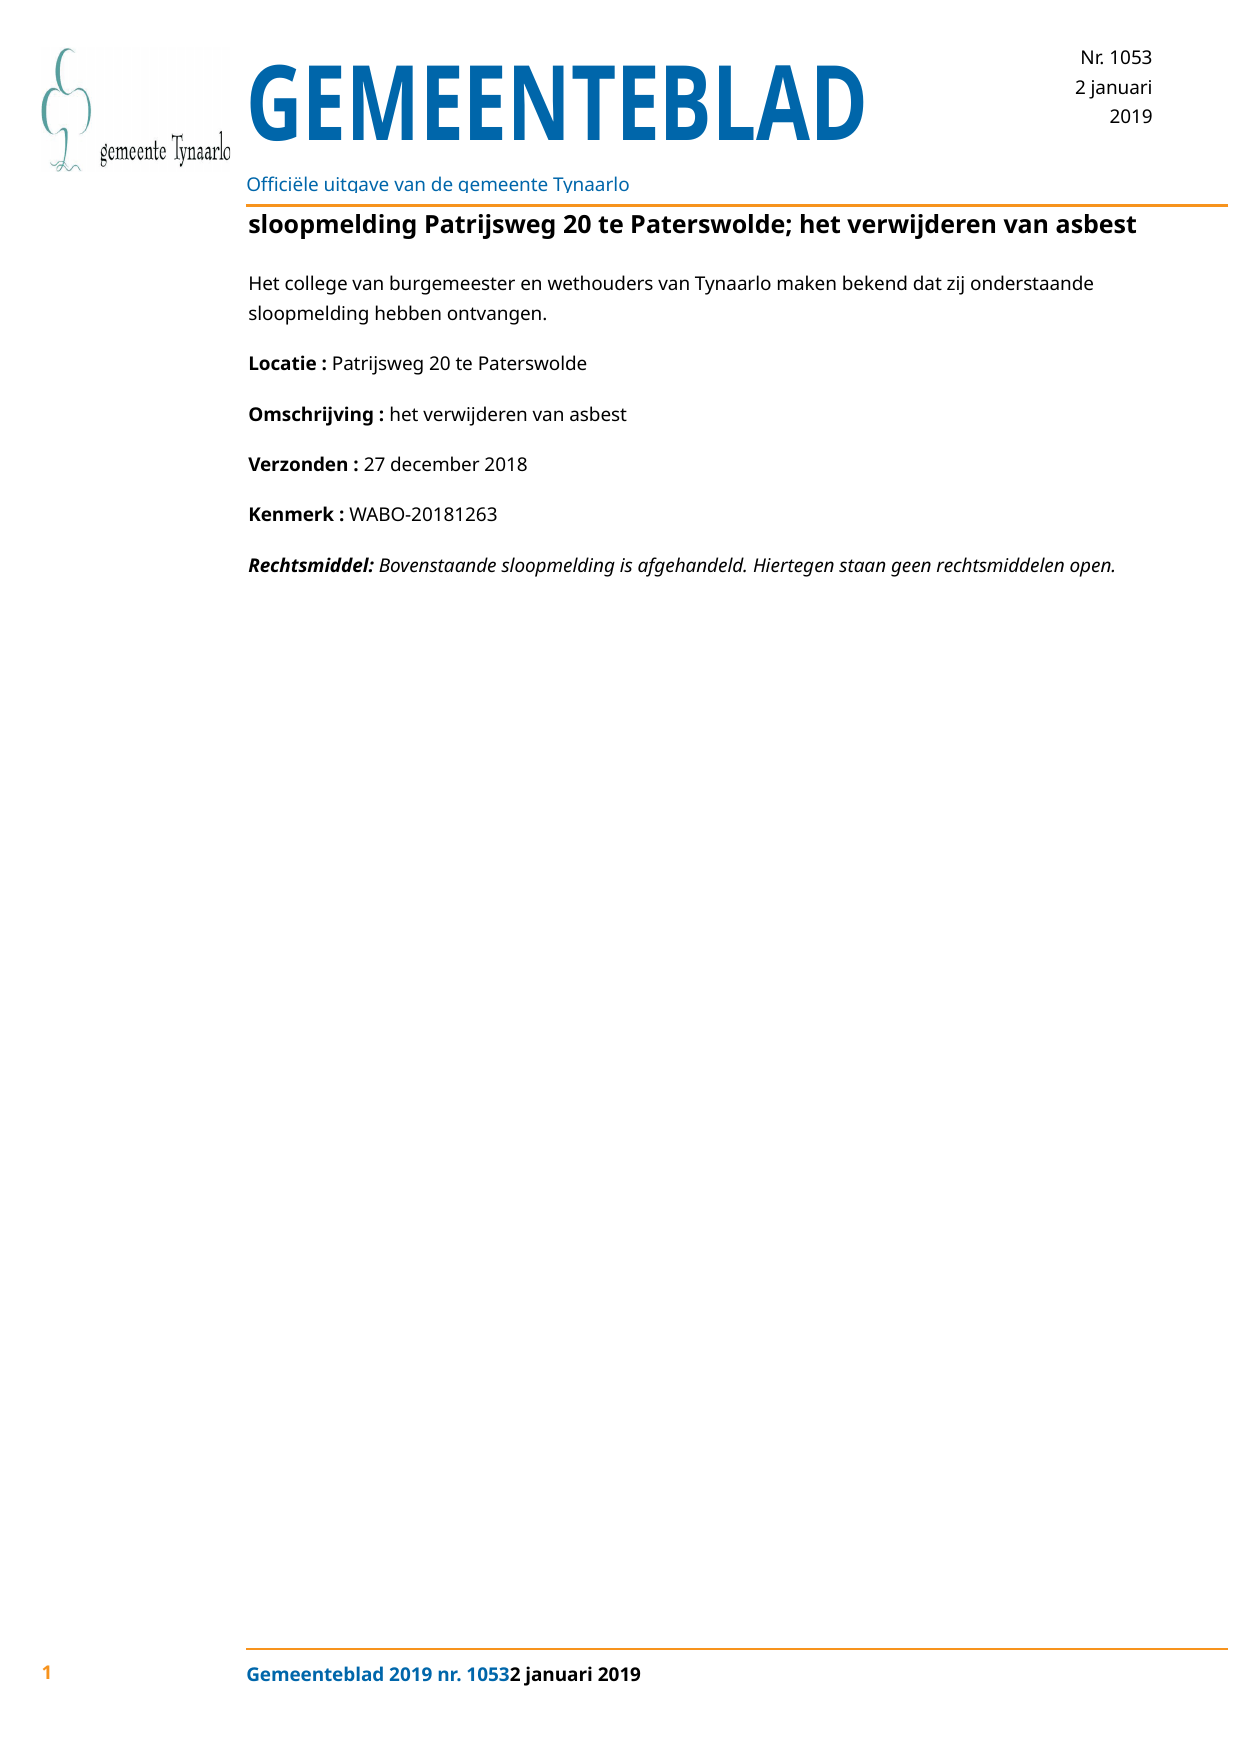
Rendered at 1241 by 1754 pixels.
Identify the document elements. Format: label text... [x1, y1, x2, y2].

text Verzonden : 27 december 2018 [248, 451, 1152, 477]
text sloopmelding Patrijsweg 20 te Paterswolde; het verwijderen van asbest [248, 207, 1152, 241]
text Locatie : Patrijsweg 20 te Paterswolde [248, 350, 1152, 376]
picture [41, 47, 231, 172]
text Het college van burgemeester en wethouders van Tynaarlo maken bekend dat zij onderstaande sloopmelding hebben ontvangen. [248, 270, 1152, 326]
text Kenmerk : WABO-20181263 [248, 502, 1152, 527]
text Rechtsmiddel: Bovenstaande sloopmelding is afgehandeld. Hiertegen staan geen rechtsmiddelen open. [248, 552, 1152, 578]
text Omschrijving : het verwijderen van asbest [248, 401, 1152, 426]
